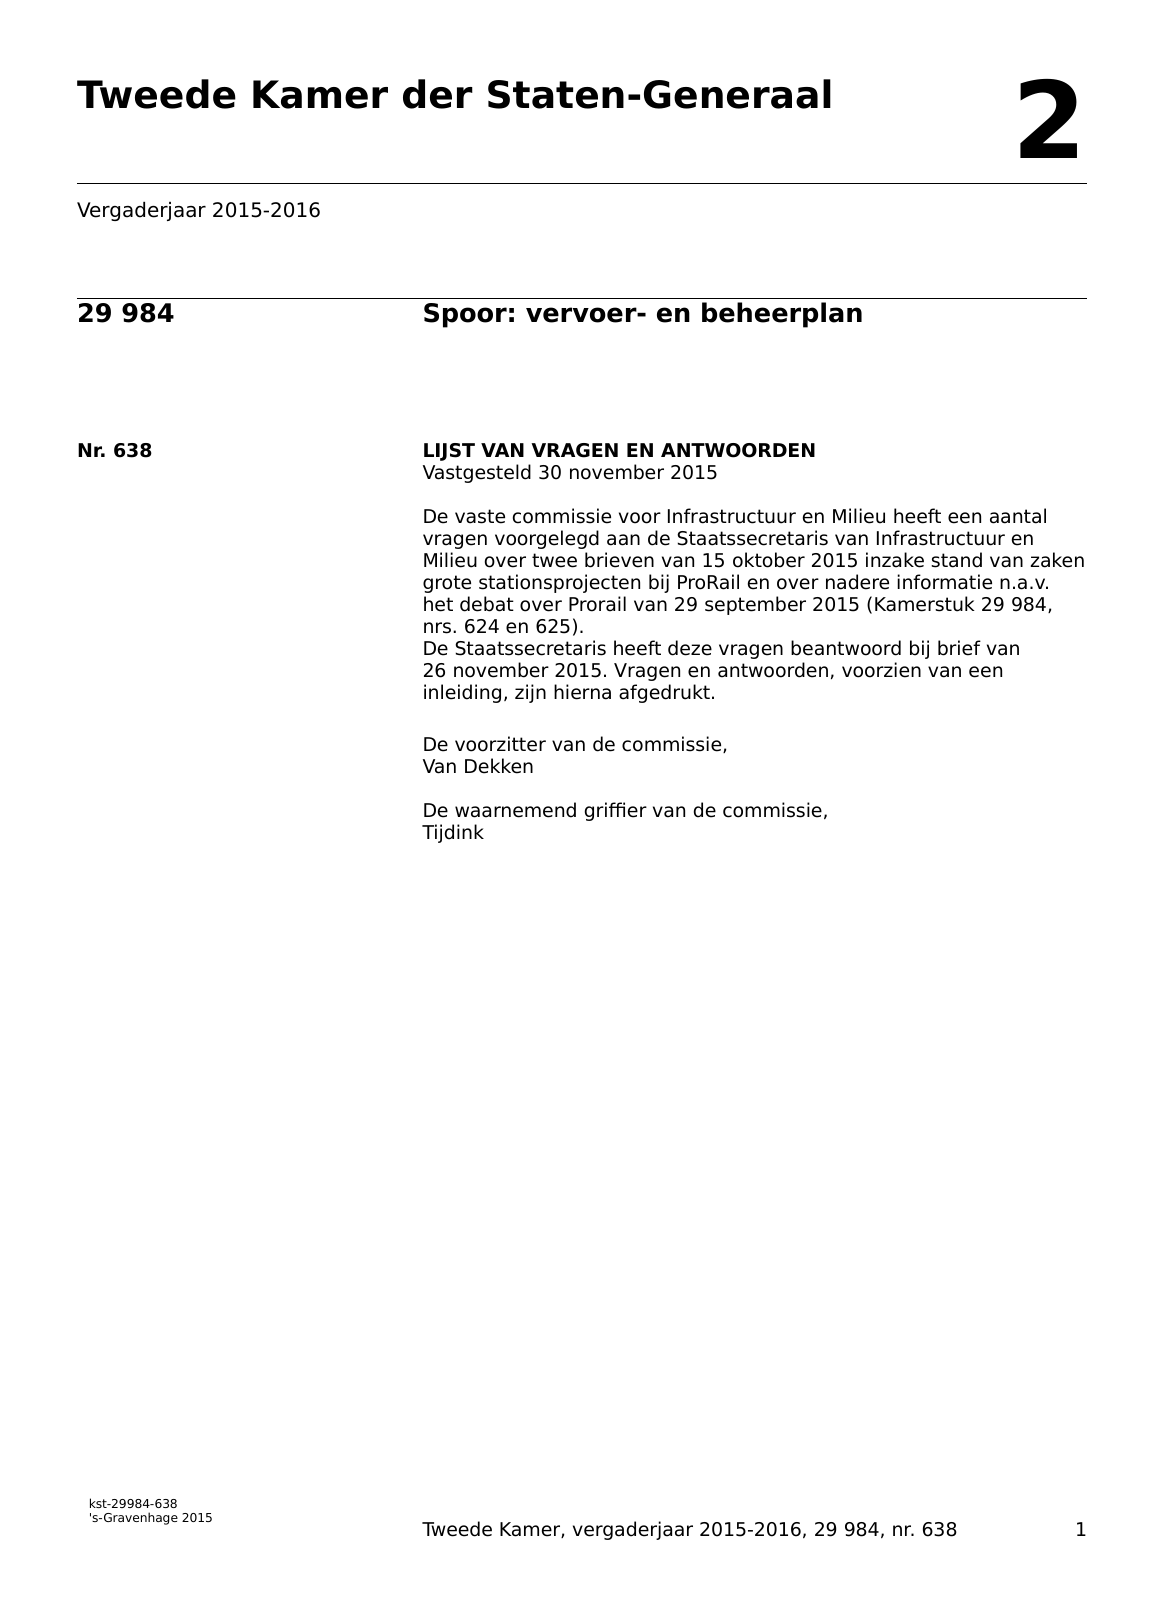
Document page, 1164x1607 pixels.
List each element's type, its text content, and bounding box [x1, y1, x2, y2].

text De voorzitter van de commissie, Van Dekken [422, 734, 1087, 778]
text 's-Gravenhage 2015 [88, 1511, 323, 1525]
table_cell Vergaderjaar 2015-2016 [77, 184, 1087, 298]
text kst-29984-638 [88, 1497, 323, 1511]
text Vastgesteld 30 november 2015 [422, 462, 1087, 484]
table_header 2 [886, 59, 1087, 183]
subtitle Nr. 638 LIJST VAN VRAGEN EN ANTWOORDEN [77, 440, 1087, 462]
table_header Tweede Kamer der Staten-Generaal [77, 59, 886, 183]
text De vaste commissie voor Infrastructuur en Milieu heeft een aantal vragen voorgelegd aan de Staatssecretaris van Infrastructuur en Milieu over twee brieven van 15 oktober 2015 inzake stand van zaken grote stationsprojecten bij ProRail en over nadere informatie n.a.v. het debat over Prorail van 29 september 2015 (Kamerstuk 29 984, nrs. 624 en 625). [422, 506, 1087, 638]
text De waarnemend griffier van de commissie, Tijdink [422, 800, 1087, 844]
subtitle 29 984 Spoor: vervoer- en beheerplan [77, 299, 1087, 329]
text De Staatssecretaris heeft deze vragen beantwoord bij brief van 26 november 2015. Vragen en antwoorden, voorzien van een inleiding, zijn hierna afgedrukt. [422, 638, 1087, 704]
